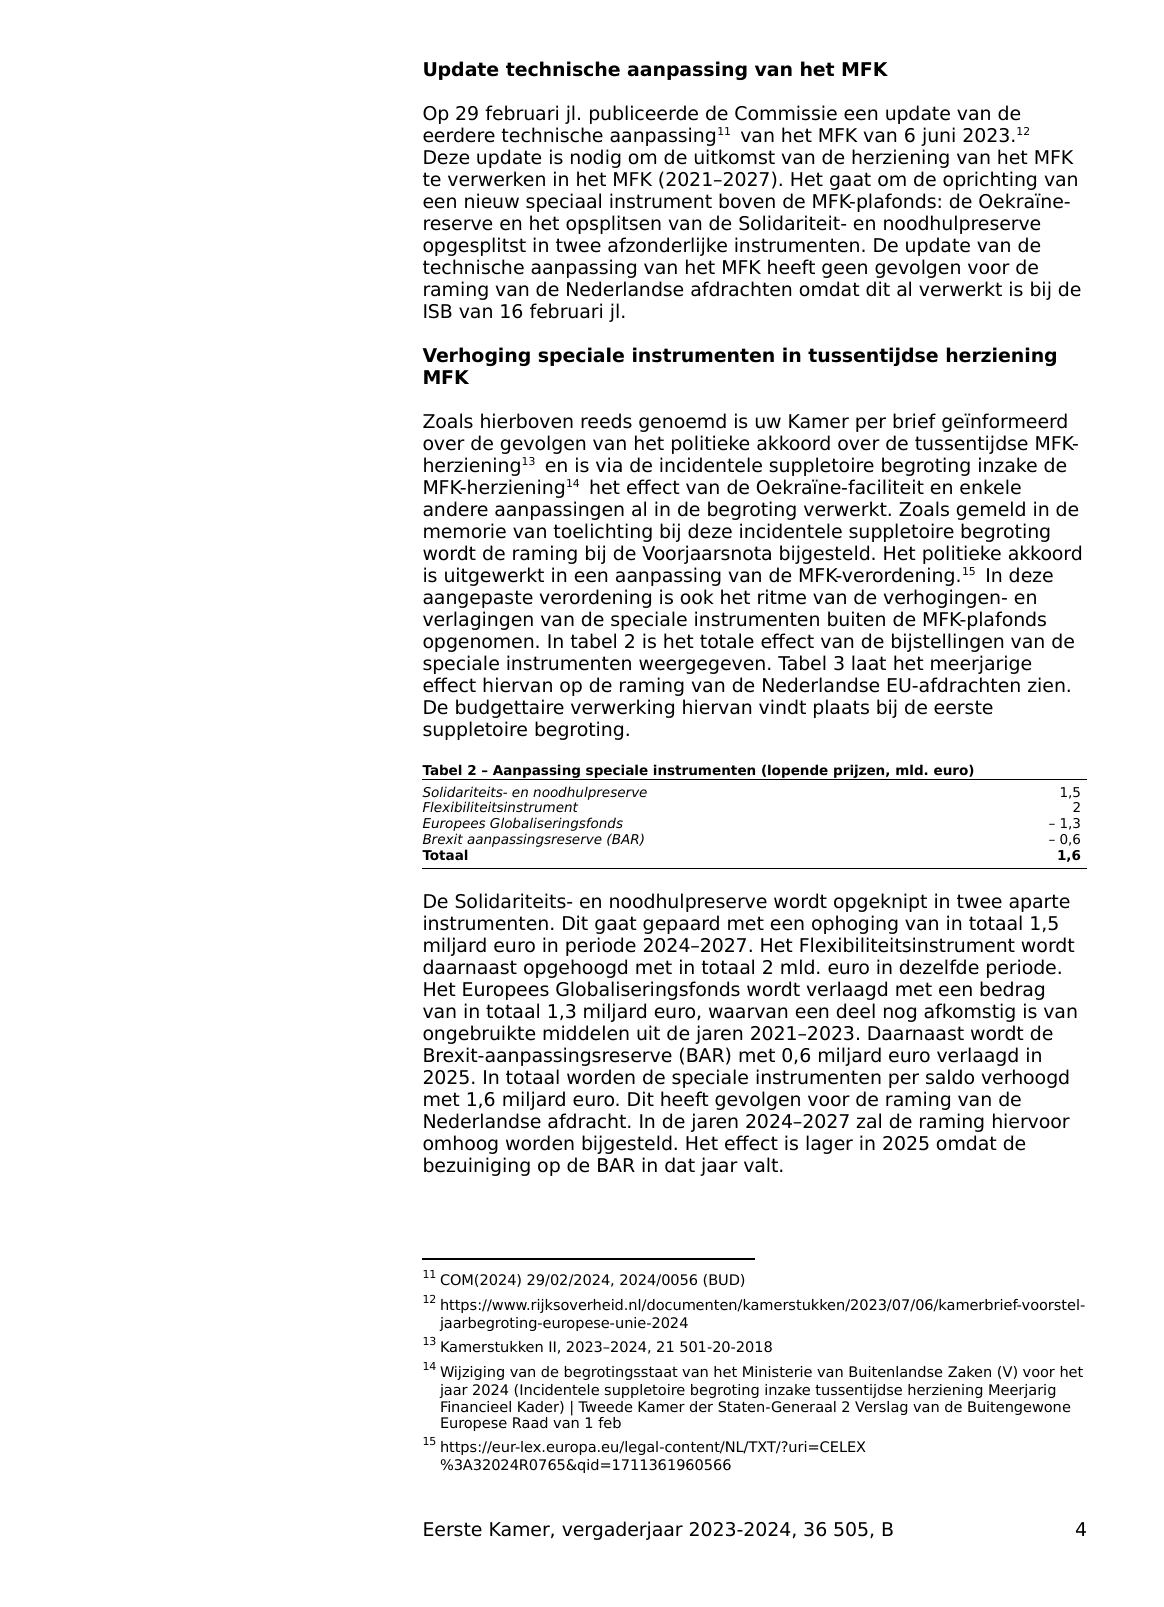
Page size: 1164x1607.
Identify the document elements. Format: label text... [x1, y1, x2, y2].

table_cell Brexit aanpassingsreserve (BAR) [422, 832, 954, 847]
text De Solidariteits- en noodhulpreserve wordt opgeknipt in twee aparte instrumenten. Dit gaat gepaard met een ophoging van in totaal 1,5 miljard euro in periode 2024–2027. Het Flexibiliteitsinstrument wordt daarnaast opgehoogd met in totaal 2 mld. euro in dezelfde periode. Het Europees Globaliseringsfonds wordt verlaagd met een bedrag van in totaal 1,3 miljard euro, waarvan een deel nog afkomstig is van ongebruikte middelen uit de jaren 2021–2023. Daarnaast wordt de Brexit-aanpassingsreserve (BAR) met 0,6 miljard euro verlaagd in 2025. In totaal worden de speciale instrumenten per saldo verhoogd met 1,6 miljard euro. Dit heeft gevolgen voor de raming van de Nederlandse afdracht. In de jaren 2024–2027 zal de raming hiervoor omhoog worden bijgesteld. Het effect is lager in 2025 omdat de bezuiniging op de BAR in dat jaar valt. [422, 891, 1087, 1177]
table_cell Solidariteits- en noodhulpreserve [422, 780, 954, 800]
subtitle Update technische aanpassing van het MFK [422, 59, 1087, 81]
table_cell Totaal [422, 847, 954, 868]
table_cell – 0,6 [954, 832, 1087, 847]
text Zoals hierboven reeds genoemd is uw Kamer per brief geïnformeerd over de gevolgen van het politieke akkoord over de tussentijdse MFK-herziening en is via de incidentele suppletoire begroting inzake de MFK-herziening het effect van de Oekraïne-faciliteit en enkele andere aanpassingen al in de begroting verwerkt. Zoals gemeld in de memorie van toelichting bij deze incidentele suppletoire begroting wordt de raming bij de Voorjaarsnota bijgesteld. Het politieke akkoord is uitgewerkt in een aanpassing van de MFK-verordening. In deze aangepaste verordening is ook het ritme van de verhogingen- en verlagingen van de speciale instrumenten buiten de MFK-plafonds opgenomen. In tabel 2 is het totale effect van de bijstellingen van de speciale instrumenten weergegeven. Tabel 3 laat het meerjarige effect hiervan op de raming van de Nederlandse EU-afdrachten zien. De budgettaire verwerking hiervan vindt plaats bij de eerste suppletoire begroting. [422, 411, 1087, 741]
table_cell 1,6 [954, 847, 1087, 868]
text COM(2024) 29/02/2024, 2024/0056 (BUD) [422, 1268, 1087, 1290]
text https://eur-lex.europa.eu/legal-content/NL/TXT/?uri=CELEX%3A32024R0765&qid=1711361960566 [422, 1435, 1087, 1474]
table_cell – 1,3 [954, 816, 1087, 832]
table_header Tabel 2 – Aanpassing speciale instrumenten (lopende prijzen, mld. euro) [422, 763, 1087, 779]
table_cell 1,5 [954, 780, 1087, 800]
text Op 29 februari jl. publiceerde de Commissie een update van de eerdere technische aanpassing van het MFK van 6 juni 2023. Deze update is nodig om de uitkomst van de herziening van het MFK te verwerken in het MFK (2021–2027). Het gaat om de oprichting van een nieuw speciaal instrument boven de MFK-plafonds: de Oekraïne-reserve en het opsplitsen van de Solidariteit- en noodhulpreserve opgesplitst in twee afzonderlijke instrumenten. De update van de technische aanpassing van het MFK heeft geen gevolgen voor de raming van de Nederlandse afdrachten omdat dit al verwerkt is bij de ISB van 16 februari jl. [422, 103, 1087, 323]
table_cell Europees Globaliseringsfonds [422, 816, 954, 832]
text https://www.rijksoverheid.nl/documenten/kamerstukken/2023/07/06/kamerbrief-voorstel-jaarbegroting-europese-unie-2024 [422, 1293, 1087, 1332]
text Wijziging van de begrotingsstaat van het Ministerie van Buitenlandse Zaken (V) voor het jaar 2024 (Incidentele suppletoire begroting inzake tussentijdse herziening Meerjarig Financieel Kader) | Tweede Kamer der Staten-Generaal 2 Verslag van de Buitengewone Europese Raad van 1 feb [422, 1360, 1087, 1432]
table_cell 2 [954, 800, 1087, 816]
subtitle Verhoging speciale instrumenten in tussentijdse herziening MFK [422, 345, 1087, 389]
table_cell Flexibiliteitsinstrument [422, 800, 954, 816]
text Kamerstukken II, 2023–2024, 21 501-20-2018 [422, 1335, 1087, 1357]
